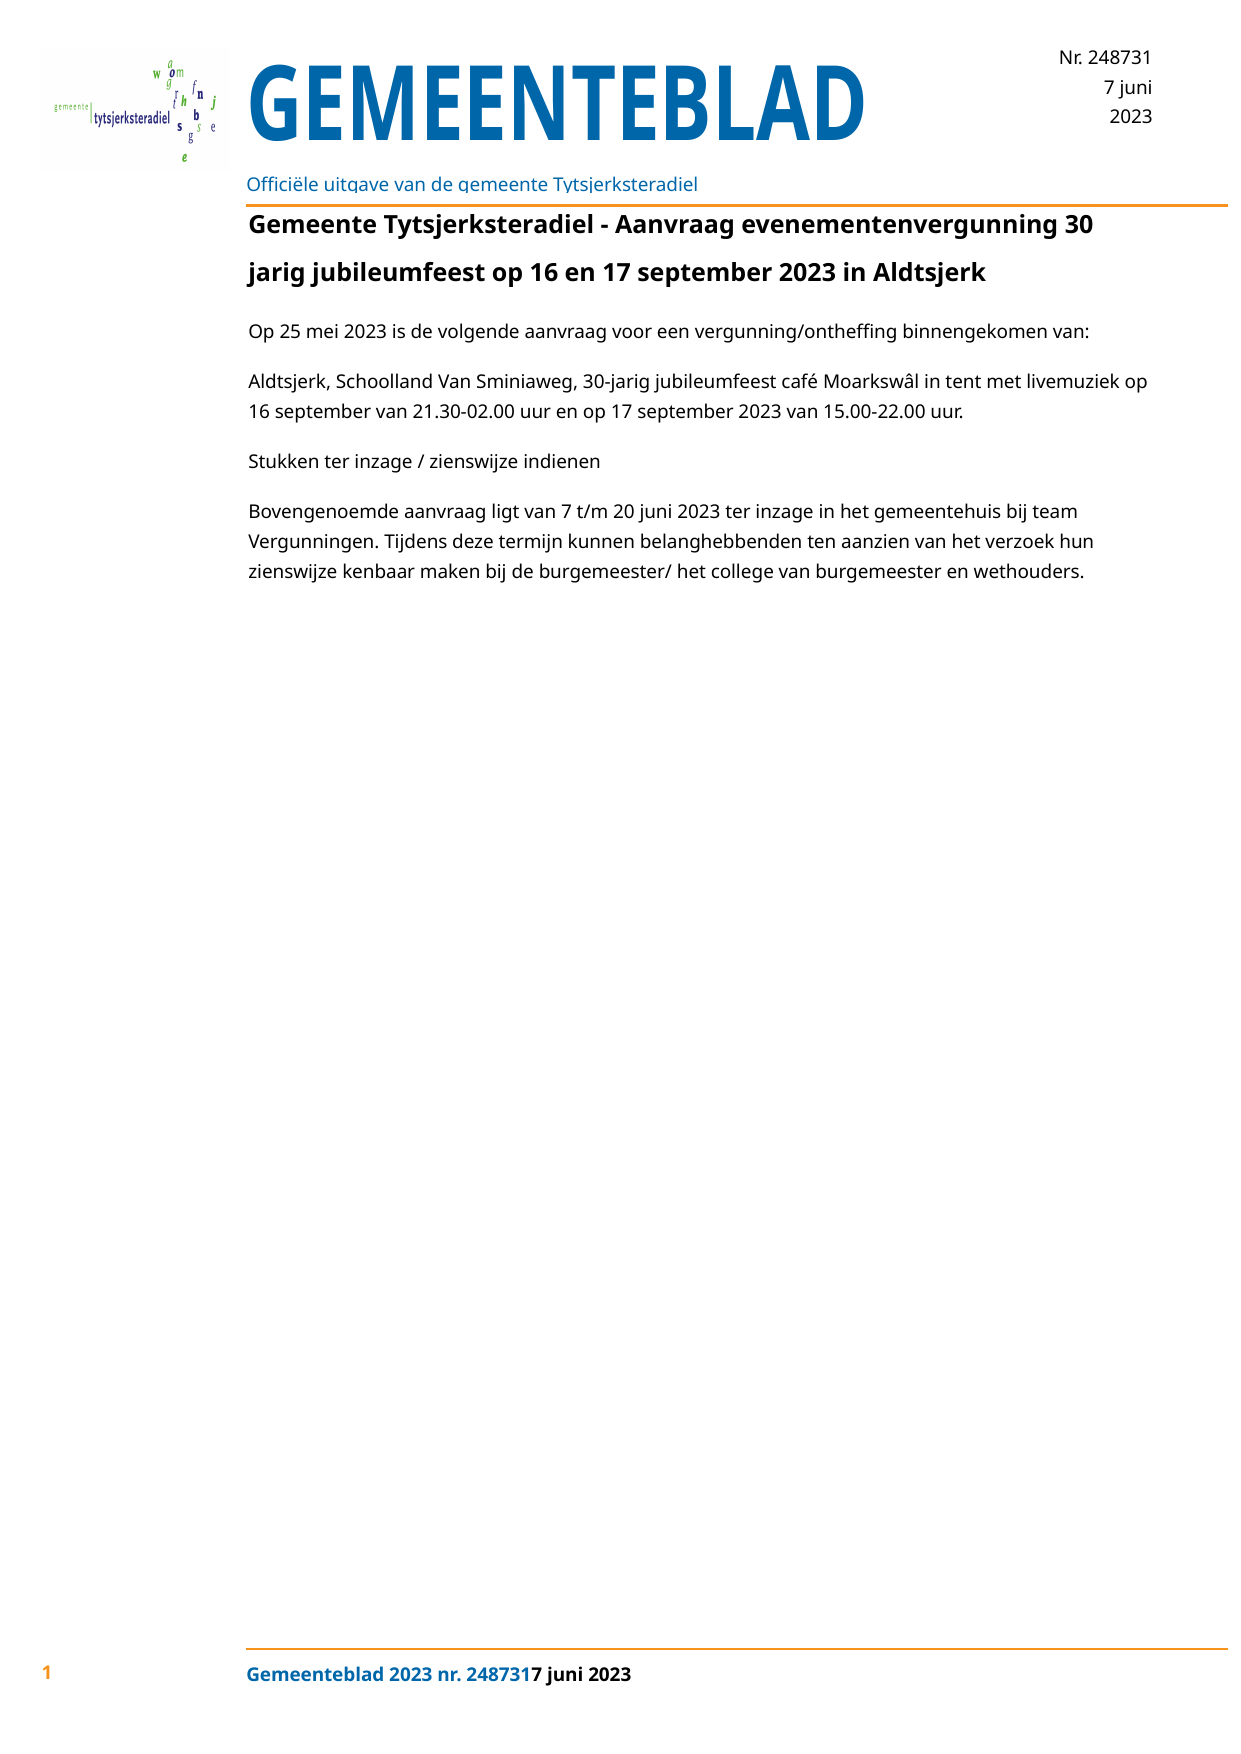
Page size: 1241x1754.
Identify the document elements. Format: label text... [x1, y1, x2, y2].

text Stukken ter inzage / zienswijze indienen [248, 448, 1152, 474]
text Aldtsjerk, Schoolland Van Sminiaweg, 30-jarig jubileumfeest café Moarkswâl in tent met livemuziek op 16 september van 21.30-02.00 uur en op 17 september 2023 van 15.00-22.00 uur. [248, 368, 1152, 424]
text Op 25 mei 2023 is de volgende aanvraag voor een vergunning/ontheffing binnengekomen van: [248, 318, 1152, 344]
text Bovengenoemde aanvraag ligt van 7 t/m 20 juni 2023 ter inzage in het gemeentehuis bij team Vergunningen. Tijdens deze termijn kunnen belanghebbenden ten aanzien van het verzoek hun zienswijze kenbaar maken bij de burgemeester/ het college van burgemeester en wethouders. [248, 499, 1152, 584]
picture [41, 47, 231, 172]
text Gemeente Tytsjerksteradiel - Aanvraag evenementenvergunning 30 jarig jubileumfeest op 16 en 17 september 2023 in Aldtsjerk [248, 207, 1152, 288]
